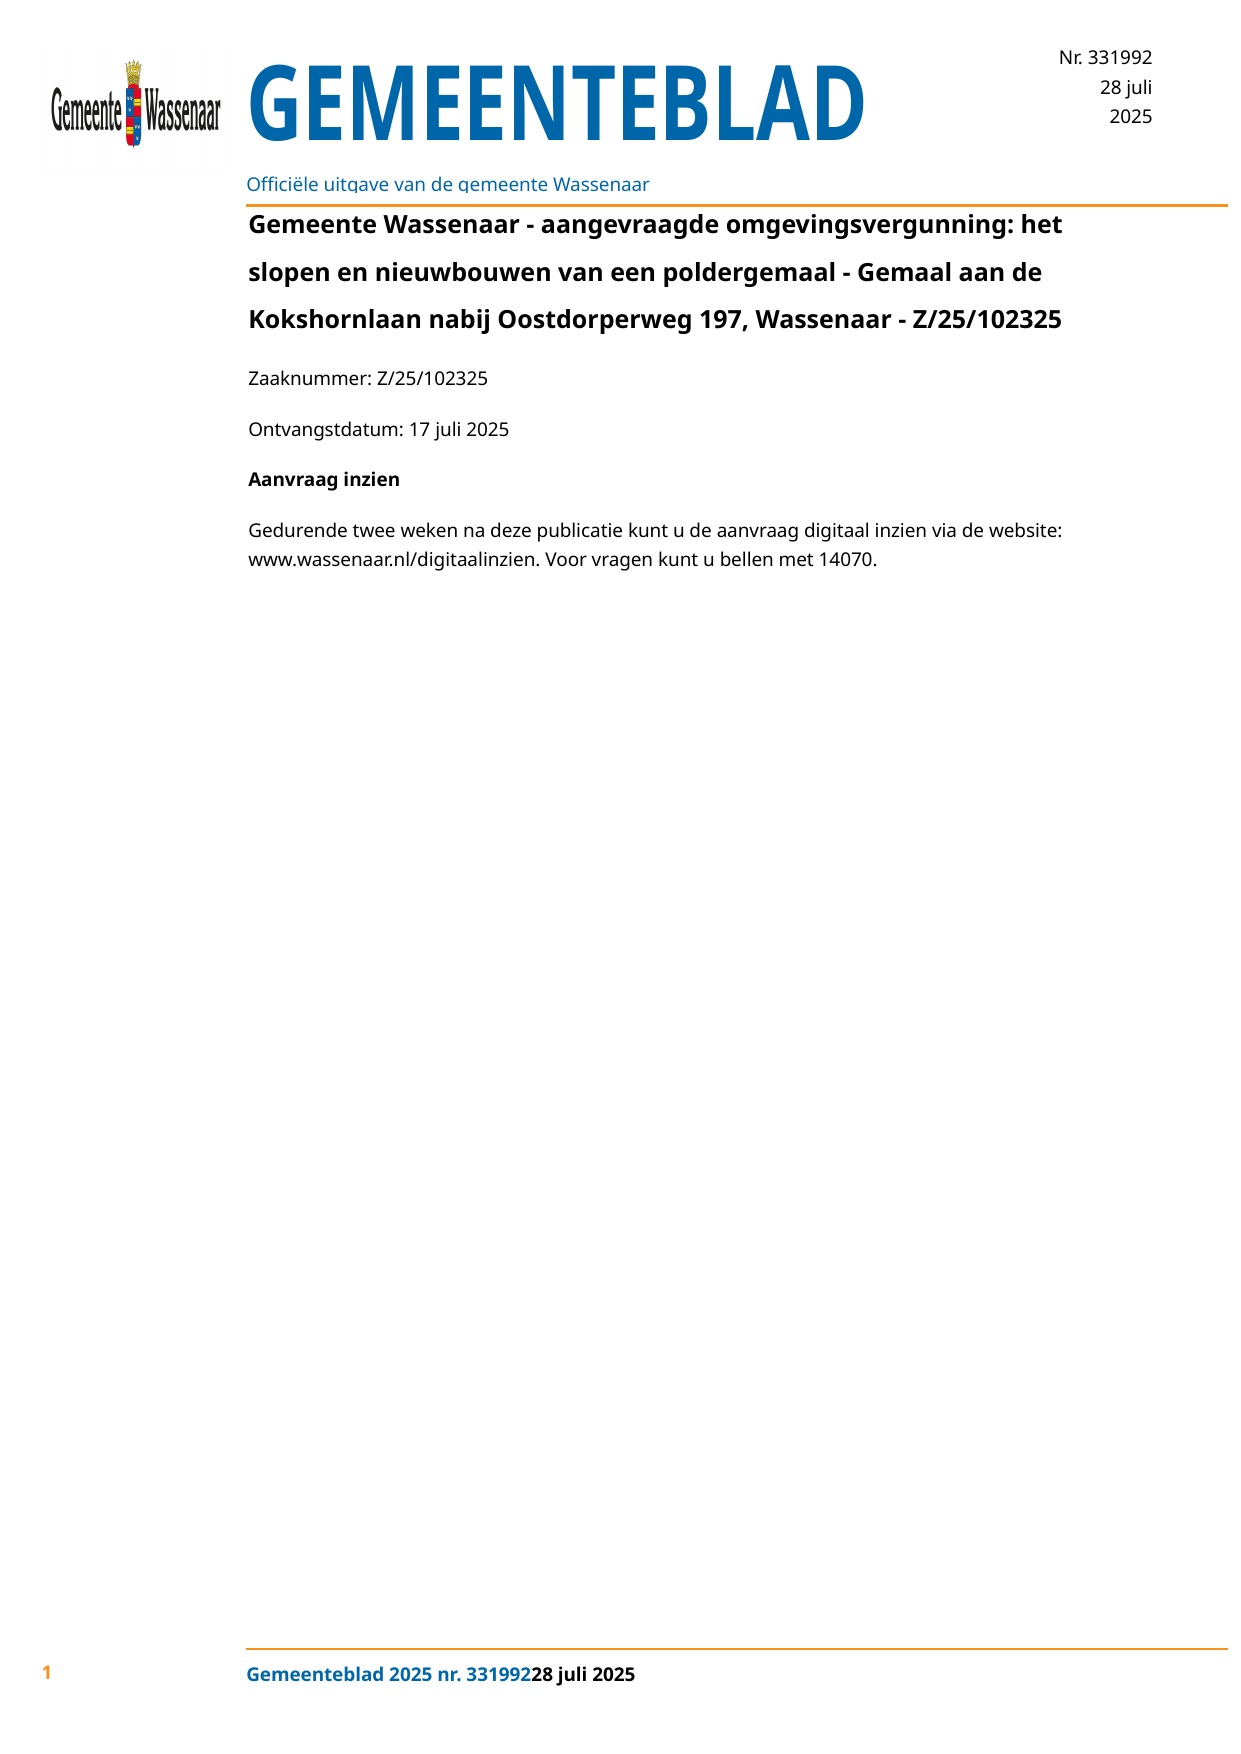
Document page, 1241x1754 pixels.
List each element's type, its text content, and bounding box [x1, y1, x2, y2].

text Gemeente Wassenaar - aangevraagde omgevingsvergunning: het slopen en nieuwbouwen van een poldergemaal - Gemaal aan de Kokshornlaan nabij Oostdorperweg 197, Wassenaar - Z/25/102325 [248, 207, 1152, 336]
text Gedurende twee weken na deze publicatie kunt u de aanvraag digitaal inzien via de website: www.wassenaar.nl/digitaalinzien. Voor vragen kunt u bellen met 14070. [248, 517, 1152, 572]
text Aanvraag inzien [248, 466, 1152, 492]
picture [41, 47, 231, 172]
text Ontvangstdatum: 17 juli 2025 [248, 416, 1152, 442]
text Zaaknummer: Z/25/102325 [248, 366, 1152, 391]
